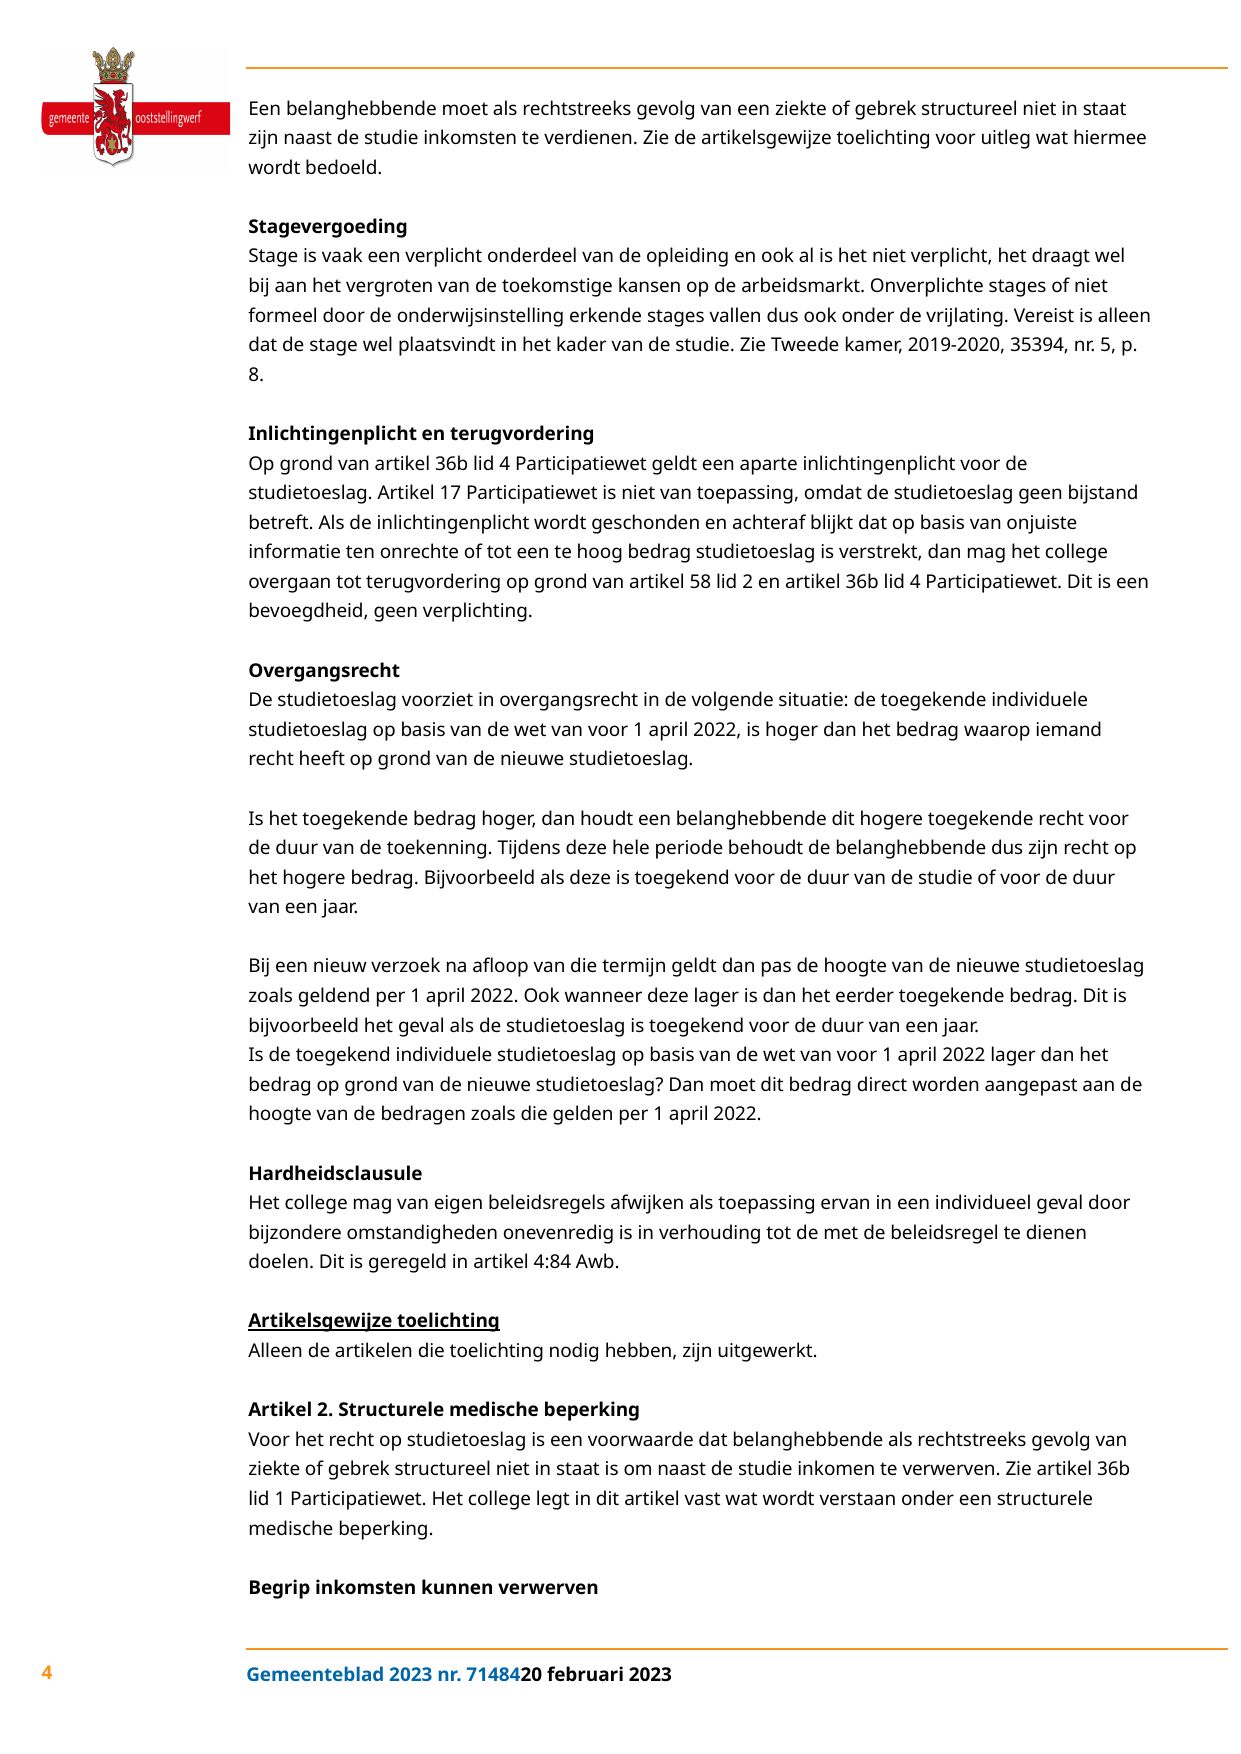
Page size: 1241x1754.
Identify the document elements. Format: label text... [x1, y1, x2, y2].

text Overgangsrecht [248, 657, 1152, 683]
text Is de toegekend individuele studietoeslag op basis van de wet van voor 1 april 2022 lager dan het bedrag op grond van de nieuwe studietoeslag? Dan moet dit bedrag direct worden aangepast aan de hoogte van de bedragen zoals die gelden per 1 april 2022. [248, 1041, 1152, 1126]
text Bij een nieuw verzoek na afloop van die termijn geldt dan pas de hoogte van de nieuwe studietoeslag zoals geldend per 1 april 2022. Ook wanneer deze lager is dan het eerder toegekende bedrag. Dit is bijvoorbeeld het geval als de studietoeslag is toegekend voor de duur van een jaar. [248, 953, 1152, 1038]
text Begrip inkomsten kunnen verwerven [248, 1574, 1152, 1600]
text Artikelsgewijze toelichting [248, 1308, 1152, 1333]
text Inlichtingenplicht en terugvordering [248, 420, 1152, 446]
picture [41, 47, 231, 172]
text Een belanghebbende moet als rechtstreeks gevolg van een ziekte of gebrek structureel niet in staat zijn naast de studie inkomsten te verdienen. Zie de artikelsgewijze toelichting voor uitleg wat hiermee wordt bedoeld. [248, 95, 1152, 180]
text Stage is vaak een verplicht onderdeel van de opleiding en ook al is het niet verplicht, het draagt wel bij aan het vergroten van de toekomstige kansen op de arbeidsmarkt. Onverplichte stages of niet formeel door de onderwijsinstelling erkende stages vallen dus ook onder de vrijlating. Vereist is alleen dat de stage wel plaatsvindt in het kader van de studie. Zie Tweede kamer, 2019-2020, 35394, nr. 5, p. 8. [248, 243, 1152, 387]
text De studietoeslag voorziet in overgangsrecht in de volgende situatie: de toegekende individuele studietoeslag op basis van de wet van voor 1 april 2022, is hoger dan het bedrag waarop iemand recht heeft op grond van de nieuwe studietoeslag. [248, 686, 1152, 771]
text Voor het recht op studietoeslag is een voorwaarde dat belanghebbende als rechtstreeks gevolg van ziekte of gebrek structureel niet in staat is om naast de studie inkomen te verwerven. Zie artikel 36b lid 1 Participatiewet. Het college legt in dit artikel vast wat wordt verstaan onder een structurele medische beperking. [248, 1426, 1152, 1541]
text Alleen de artikelen die toelichting nodig hebben, zijn uitgewerkt. [248, 1337, 1152, 1363]
text Artikel 2. Structurele medische beperking [248, 1396, 1152, 1422]
text Stagevergoeding [248, 213, 1152, 239]
text Is het toegekende bedrag hoger, dan houdt een belanghebbende dit hogere toegekende recht voor de duur van de toekenning. Tijdens deze hele periode behoudt de belanghebbende dus zijn recht op het hogere bedrag. Bijvoorbeeld als deze is toegekend voor de duur van de studie of voor de duur van een jaar. [248, 805, 1152, 919]
text Op grond van artikel 36b lid 4 Participatiewet geldt een aparte inlichtingenplicht voor de studietoeslag. Artikel 17 Participatiewet is niet van toepassing, omdat de studietoeslag geen bijstand betreft. Als de inlichtingenplicht wordt geschonden en achteraf blijkt dat op basis van onjuiste informatie ten onrechte of tot een te hoog bedrag studietoeslag is verstrekt, dan mag het college overgaan tot terugvordering op grond van artikel 58 lid 2 en artikel 36b lid 4 Participatiewet. Dit is een bevoegdheid, geen verplichting. [248, 450, 1152, 623]
text Hardheidsclausule [248, 1160, 1152, 1186]
text Het college mag van eigen beleidsregels afwijken als toepassing ervan in een individueel geval door bijzondere omstandigheden onevenredig is in verhouding tot de met de beleidsregel te dienen doelen. Dit is geregeld in artikel 4:84 Awb. [248, 1189, 1152, 1274]
